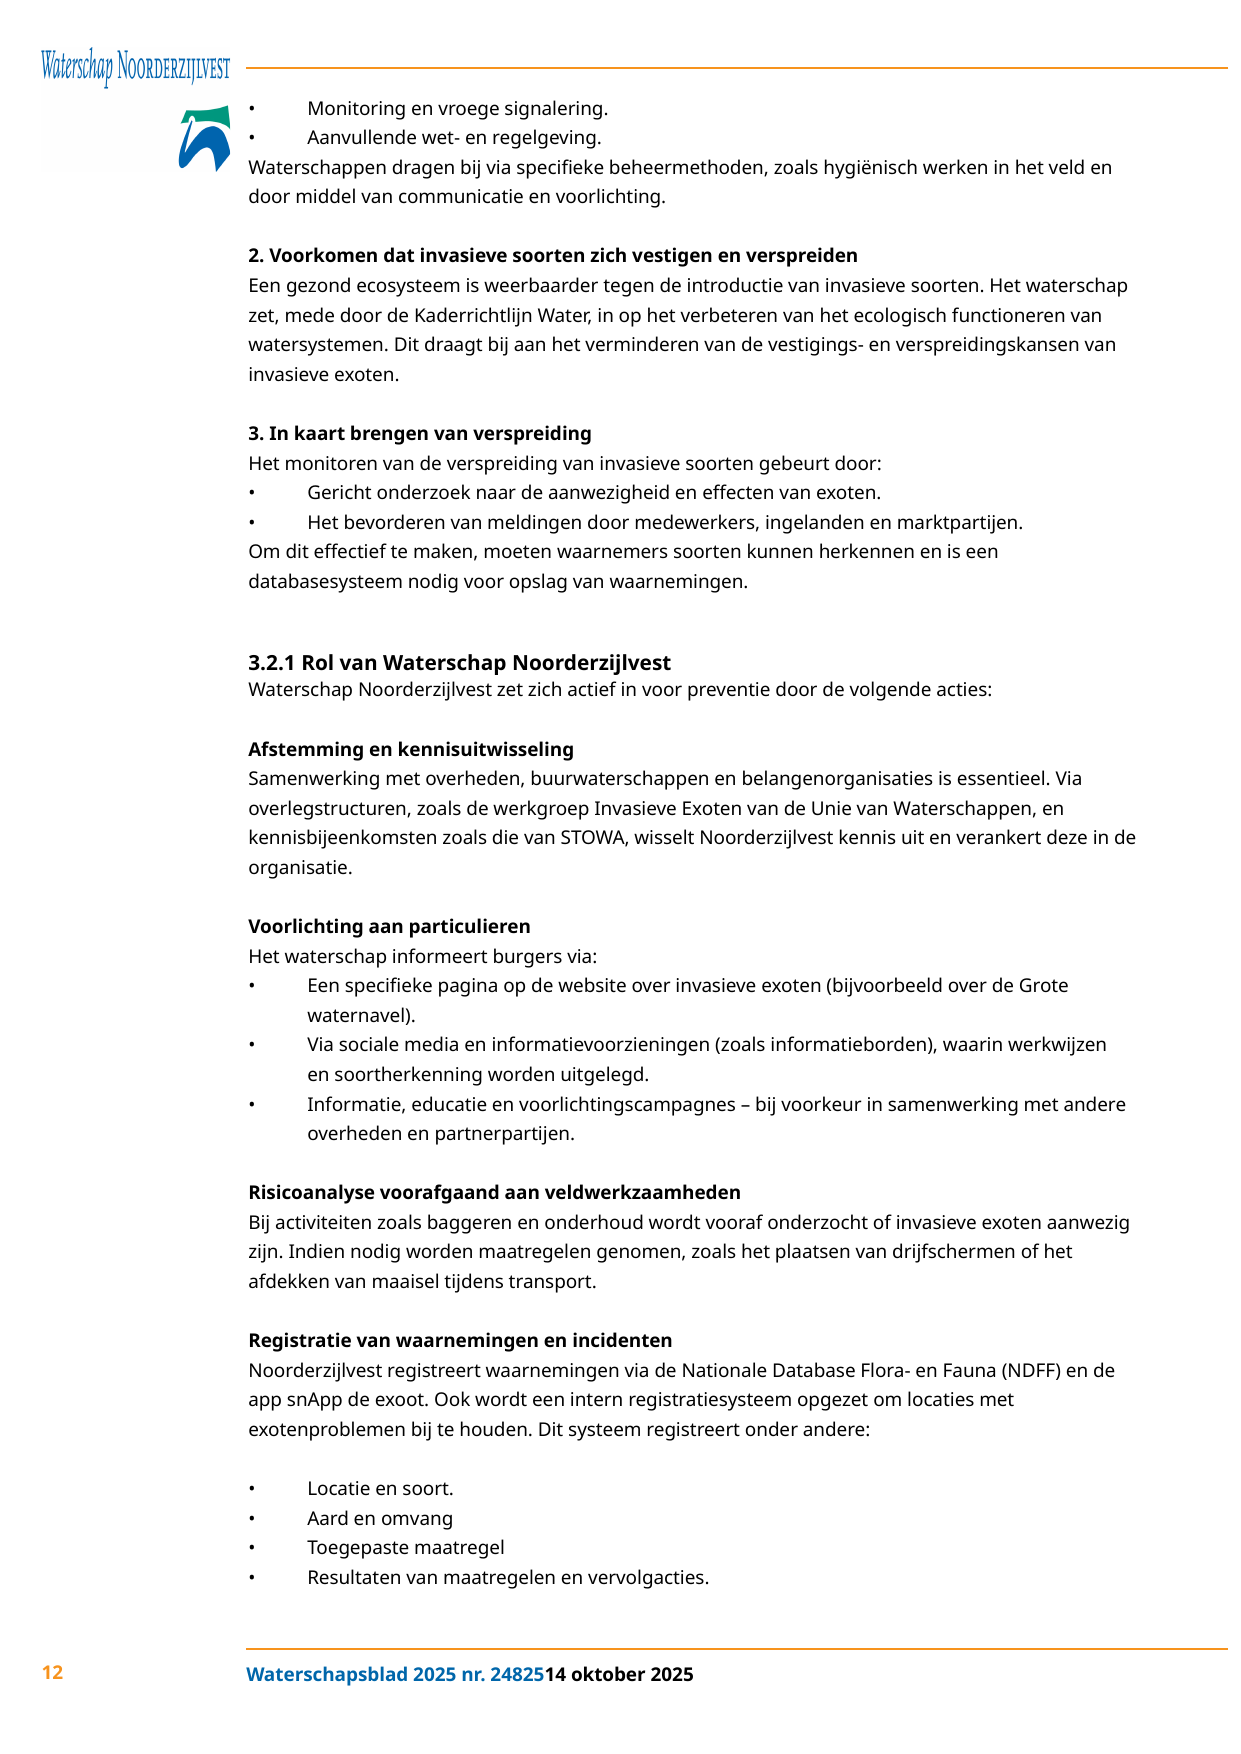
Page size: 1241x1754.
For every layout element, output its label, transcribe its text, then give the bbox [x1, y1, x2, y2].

text 3.2.1 Rol van Waterschap Noorderzijlvest [248, 648, 1152, 677]
list Locatie en soort. [248, 1475, 1152, 1501]
list Aard en omvang [248, 1505, 1152, 1531]
list Gericht onderzoek naar de aanwezigheid en effecten van exoten. [248, 479, 1152, 505]
text Waterschap Noorderzijlvest zet zich actief in voor preventie door de volgende acties: [248, 677, 1152, 702]
text 3. In kaart brengen van verspreiding [248, 420, 1152, 446]
list Het bevorderen van meldingen door medewerkers, ingelanden en marktpartijen. [248, 509, 1152, 535]
text Afstemming en kennisuitwisseling [248, 736, 1152, 761]
text Waterschappen dragen bij via specifieke beheermethoden, zoals hygiënisch werken in het veld en door middel van communicatie en voorlichting. [248, 154, 1152, 209]
text Registratie van waarnemingen en incidenten [248, 1327, 1152, 1353]
text Noorderzijlvest registreert waarnemingen via de Nationale Database Flora- en Fauna (NDFF) en de app snApp de exoot. Ook wordt een intern registratiesysteem opgezet om locaties met exotenproblemen bij te houden. Dit systeem registreert onder andere: [248, 1357, 1152, 1442]
list Aanvullende wet- en regelgeving. [248, 124, 1152, 150]
list Resultaten van maatregelen en vervolgacties. [248, 1564, 1152, 1590]
text 2. Voorkomen dat invasieve soorten zich vestigen en verspreiden [248, 243, 1152, 268]
text Een gezond ecosysteem is weerbaarder tegen de introductie van invasieve soorten. Het waterschap zet, mede door de Kaderrichtlijn Water, in op het verbeteren van het ecologisch functioneren van watersystemen. Dit draagt bij aan het verminderen van de vestigings- en verspreidingskansen van invasieve exoten. [248, 272, 1152, 387]
text Samenwerking met overheden, buurwaterschappen en belangenorganisaties is essentieel. Via overlegstructuren, zoals de werkgroep Invasieve Exoten van de Unie van Waterschappen, en kennisbijeenkomsten zoals die van STOWA, wisselt Noorderzijlvest kennis uit en verankert deze in de organisatie. [248, 765, 1152, 880]
text Voorlichting aan particulieren [248, 913, 1152, 939]
text Het monitoren van de verspreiding van invasieve soorten gebeurt door: [248, 450, 1152, 476]
list Informatie, educatie en voorlichtingscampagnes – bij voorkeur in samenwerking met andere overheden en partnerpartijen. [248, 1091, 1152, 1146]
list Via sociale media en informatievoorzieningen (zoals informatieborden), waarin werkwijzen [248, 1032, 1152, 1057]
picture [41, 47, 231, 172]
list en soortherkenning worden uitgelegd. [248, 1061, 1152, 1087]
text Het waterschap informeert burgers via: [248, 943, 1152, 968]
list waternavel). [248, 1002, 1152, 1028]
list Toegepaste maatregel [248, 1534, 1152, 1560]
text Bij activiteiten zoals baggeren en onderhoud wordt vooraf onderzocht of invasieve exoten aanwezig zijn. Indien nodig worden maatregelen genomen, zoals het plaatsen van drijfschermen of het afdekken van maaisel tijdens transport. [248, 1209, 1152, 1294]
text Om dit effectief te maken, moeten waarnemers soorten kunnen herkennen en is een databasesysteem nodig voor opslag van waarnemingen. [248, 538, 1152, 594]
text Risicoanalyse voorafgaand aan veldwerkzaamheden [248, 1179, 1152, 1205]
list Monitoring en vroege signalering. [248, 95, 1152, 121]
list Een specifieke pagina op de website over invasieve exoten (bijvoorbeeld over de Grote [248, 972, 1152, 998]
